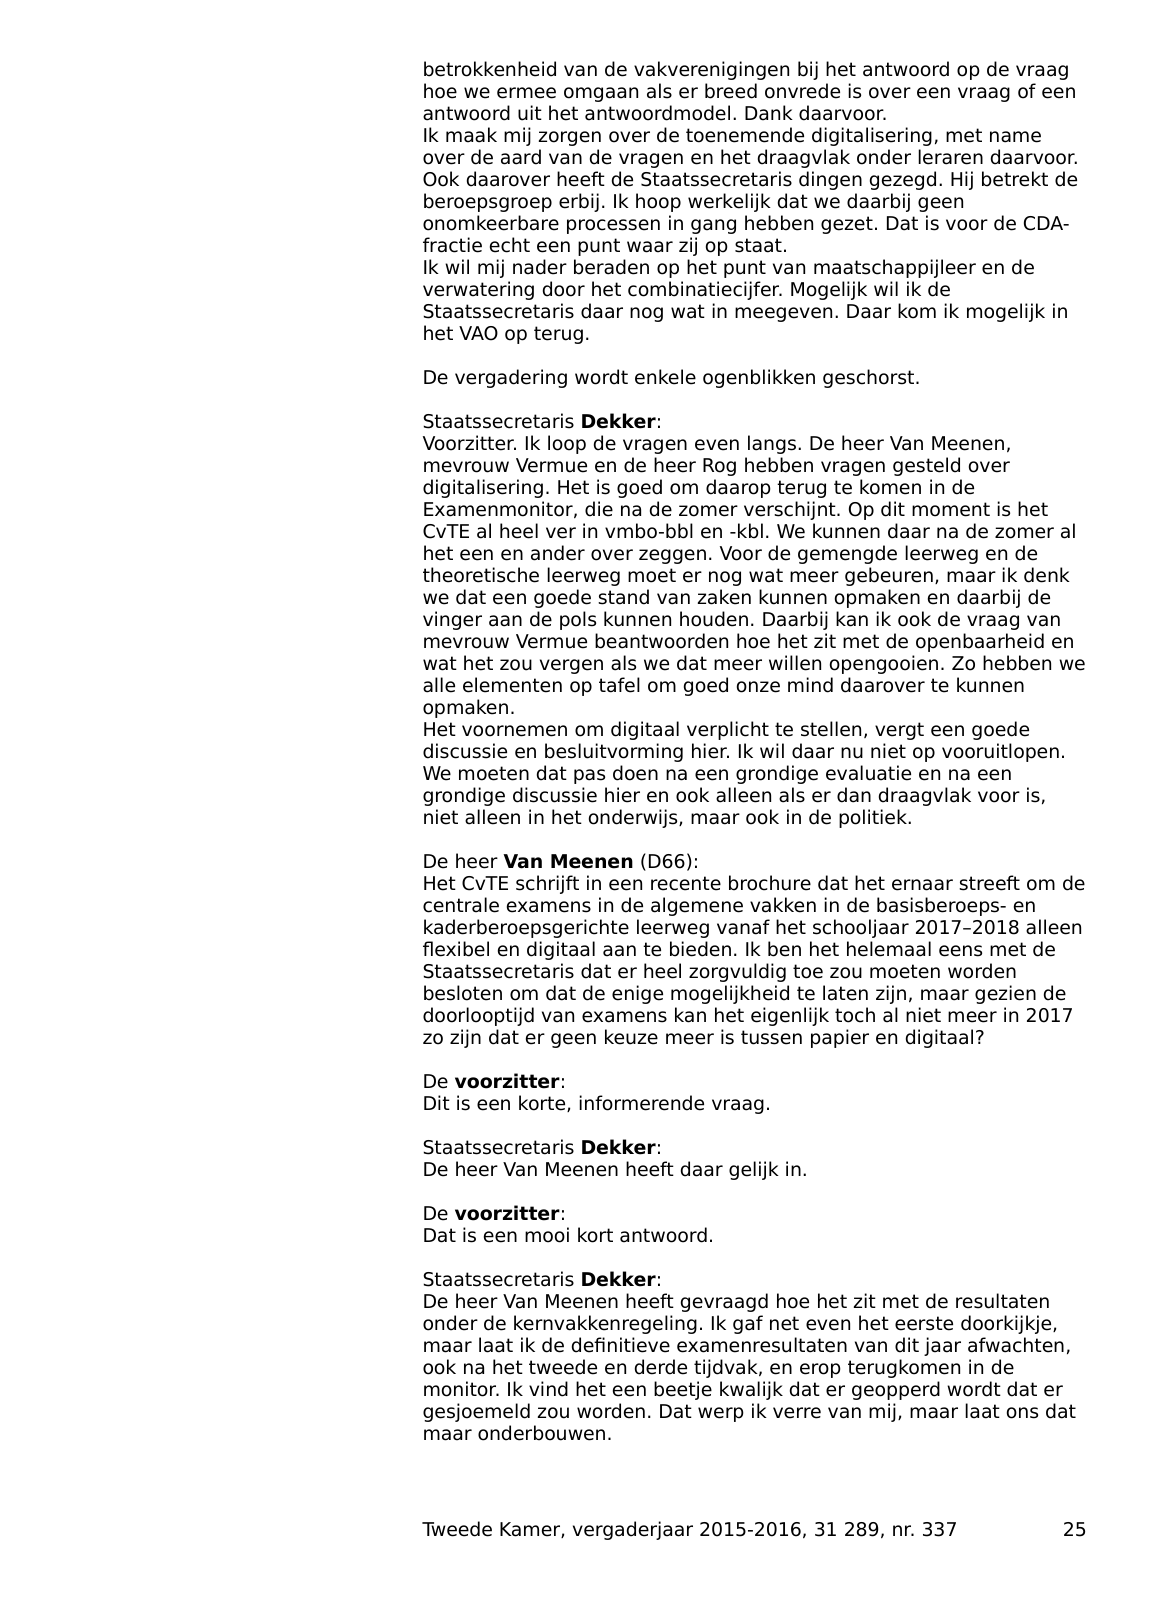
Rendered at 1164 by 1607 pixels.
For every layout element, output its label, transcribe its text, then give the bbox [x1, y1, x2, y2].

text Voorzitter. Ik loop de vragen even langs. De heer Van Meenen, mevrouw Vermue en de heer Rog hebben vragen gesteld over digitalisering. Het is goed om daarop terug te komen in de Examenmonitor, die na de zomer verschijnt. Op dit moment is het CvTE al heel ver in vmbo-bbl en -kbl. We kunnen daar na de zomer al het een en ander over zeggen. Voor de gemengde leerweg en de theoretische leerweg moet er nog wat meer gebeuren, maar ik denk we dat een goede stand van zaken kunnen opmaken en daarbij de vinger aan de pols kunnen houden. Daarbij kan ik ook de vraag van mevrouw Vermue beantwoorden hoe het zit met de openbaarheid en wat het zou vergen als we dat meer willen opengooien. Zo hebben we alle elementen op tafel om goed onze mind daarover te kunnen opmaken. [422, 433, 1087, 719]
text De heer Van Meenen heeft daar gelijk in. [422, 1159, 1087, 1181]
text De voorzitter: [422, 1203, 1087, 1225]
text Staatssecretaris Dekker: [422, 411, 1087, 433]
text betrokkenheid van de vakverenigingen bij het antwoord op de vraag hoe we ermee omgaan als er breed onvrede is over een vraag of een antwoord uit het antwoordmodel. Dank daarvoor. [422, 59, 1087, 125]
text De heer Van Meenen heeft gevraagd hoe het zit met de resultaten onder de kernvakkenregeling. Ik gaf net even het eerste doorkijkje, maar laat ik de definitieve examenresultaten van dit jaar afwachten, ook na het tweede en derde tijdvak, en erop terugkomen in de monitor. Ik vind het een beetje kwalijk dat er geopperd wordt dat er gesjoemeld zou worden. Dat werp ik verre van mij, maar laat ons dat maar onderbouwen. [422, 1291, 1087, 1445]
text De voorzitter: [422, 1071, 1087, 1093]
text Het voornemen om digitaal verplicht te stellen, vergt een goede discussie en besluitvorming hier. Ik wil daar nu niet op vooruitlopen. We moeten dat pas doen na een grondige evaluatie en na een grondige discussie hier en ook alleen als er dan draagvlak voor is, niet alleen in het onderwijs, maar ook in de politiek. [422, 719, 1087, 829]
text Staatssecretaris Dekker: [422, 1269, 1087, 1291]
text De vergadering wordt enkele ogenblikken geschorst. [422, 367, 1087, 389]
text Ik maak mij zorgen over de toenemende digitalisering, met name over de aard van de vragen en het draagvlak onder leraren daarvoor. Ook daarover heeft de Staatssecretaris dingen gezegd. Hij betrekt de beroepsgroep erbij. Ik hoop werkelijk dat we daarbij geen onomkeerbare processen in gang hebben gezet. Dat is voor de CDA-fractie echt een punt waar zij op staat. [422, 125, 1087, 257]
text De heer Van Meenen (D66): [422, 851, 1087, 873]
text Staatssecretaris Dekker: [422, 1137, 1087, 1159]
text Ik wil mij nader beraden op het punt van maatschappijleer en de verwatering door het combinatiecijfer. Mogelijk wil ik de Staatssecretaris daar nog wat in meegeven. Daar kom ik mogelijk in het VAO op terug. [422, 257, 1087, 345]
text Dat is een mooi kort antwoord. [422, 1225, 1087, 1247]
text Het CvTE schrijft in een recente brochure dat het ernaar streeft om de centrale examens in de algemene vakken in de basisberoeps- en kaderberoepsgerichte leerweg vanaf het schooljaar 2017–2018 alleen flexibel en digitaal aan te bieden. Ik ben het helemaal eens met de Staatssecretaris dat er heel zorgvuldig toe zou moeten worden besloten om dat de enige mogelijkheid te laten zijn, maar gezien de doorlooptijd van examens kan het eigenlijk toch al niet meer in 2017 zo zijn dat er geen keuze meer is tussen papier en digitaal? [422, 873, 1087, 1049]
text Dit is een korte, informerende vraag. [422, 1093, 1087, 1115]
